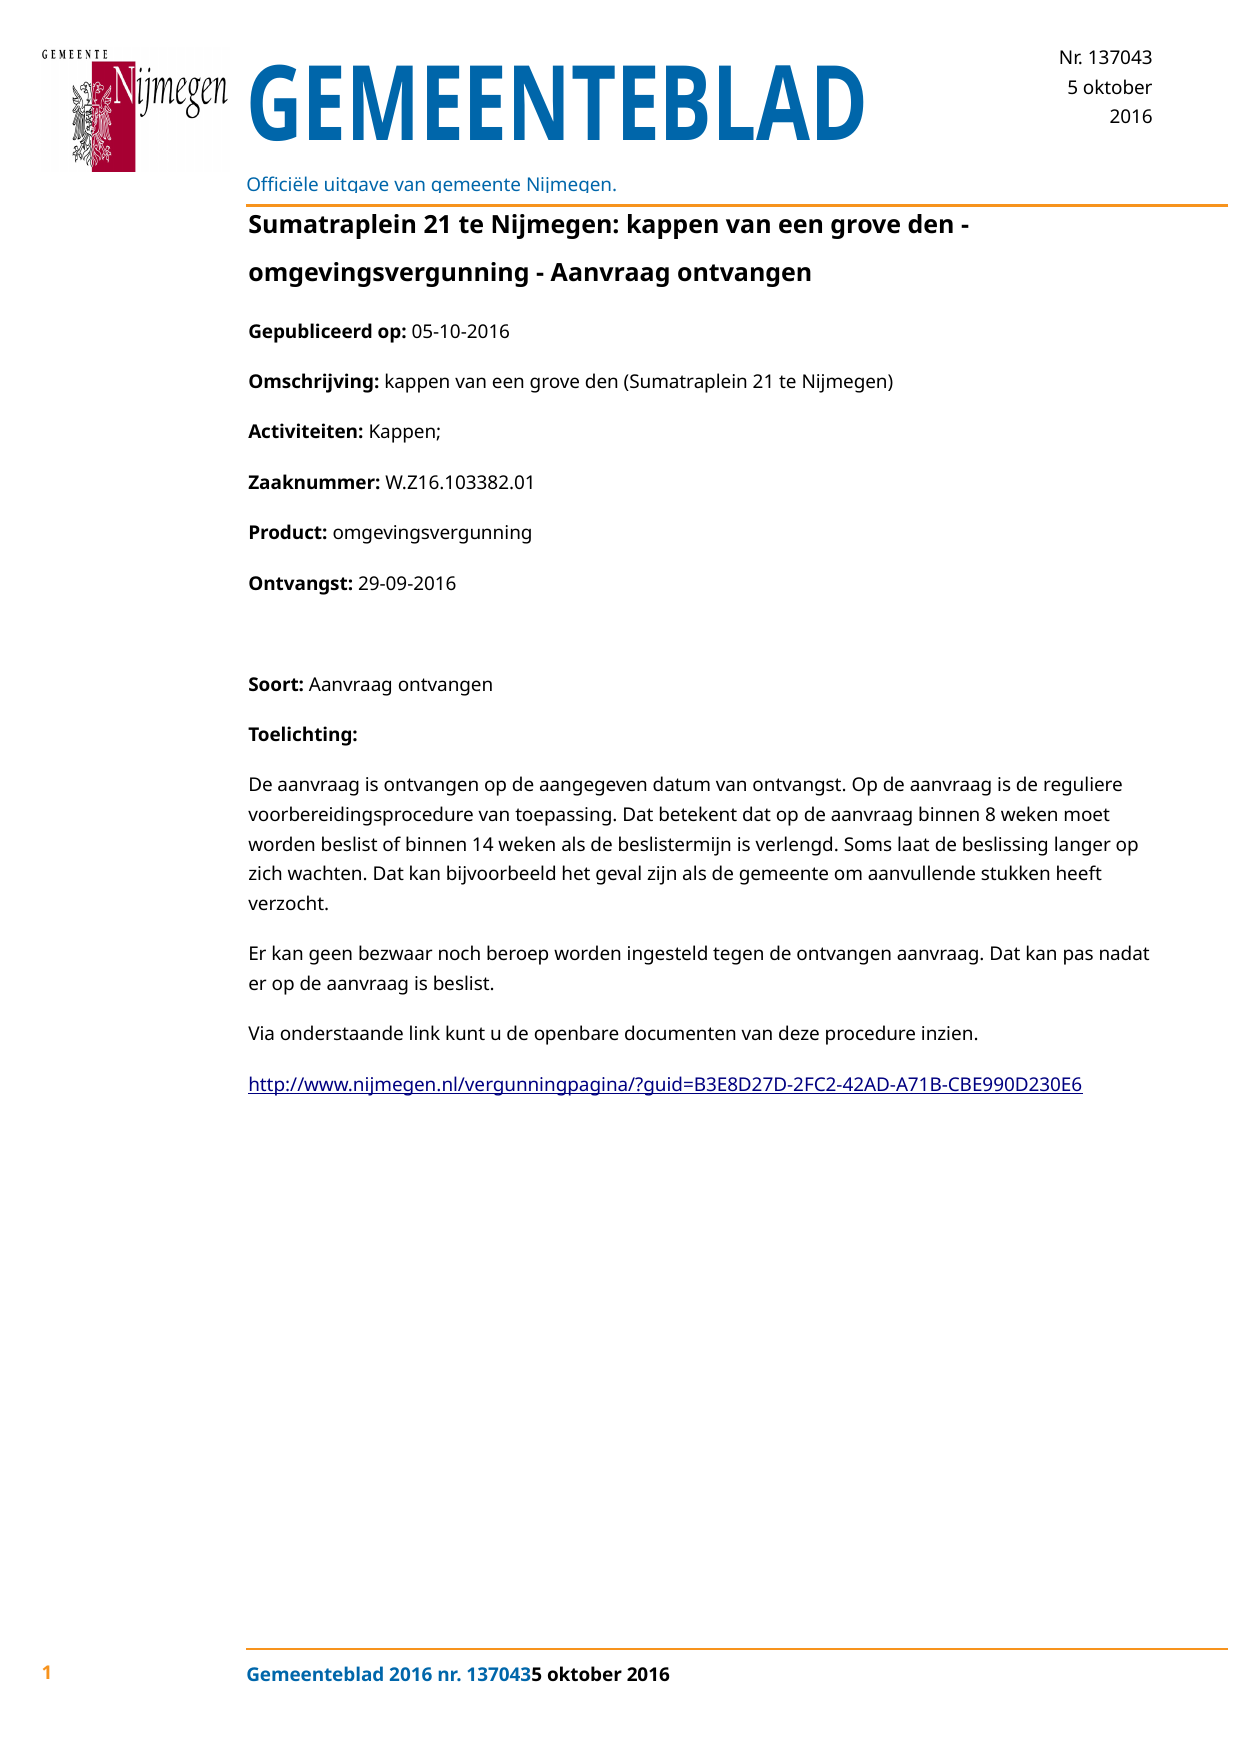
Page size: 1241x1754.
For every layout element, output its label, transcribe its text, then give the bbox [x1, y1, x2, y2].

text Omschrijving: kappen van een grove den (Sumatraplein 21 te Nijmegen) [248, 368, 1152, 394]
text Product: omgevingsvergunning [248, 519, 1152, 545]
text Gepubliceerd op: 05-10-2016 [248, 318, 1152, 344]
text De aanvraag is ontvangen op de aangegeven datum van ontvangst. Op de aanvraag is de reguliere voorbereidingsprocedure van toepassing. Dat betekent dat op de aanvraag binnen 8 weken moet worden beslist of binnen 14 weken als de beslistermijn is verlengd. Soms laat de beslissing langer op zich wachten. Dat kan bijvoorbeeld het geval zijn als de gemeente om aanvullende stukken heeft verzocht. [248, 772, 1152, 916]
text http://www.nijmegen.nl/vergunningpagina/?guid=B3E8D27D-2FC2-42AD-A71B-CBE990D230E6 [248, 1071, 1152, 1097]
picture [41, 47, 231, 172]
text Soort: Aanvraag ontvangen [248, 671, 1152, 697]
text Er kan geen bezwaar noch beroep worden ingesteld tegen de ontvangen aanvraag. Dat kan pas nadat er op de aanvraag is beslist. [248, 940, 1152, 996]
text Ontvangst: 29-09-2016 [248, 570, 1152, 596]
text Via onderstaande link kunt u de openbare documenten van deze procedure inzien. [248, 1020, 1152, 1046]
text Activiteiten: Kappen; [248, 419, 1152, 444]
text Zaaknummer: W.Z16.103382.01 [248, 469, 1152, 495]
text Toelichting: [248, 721, 1152, 747]
text Sumatraplein 21 te Nijmegen: kappen van een grove den - omgevingsvergunning - Aanvraag ontvangen [248, 207, 1152, 288]
